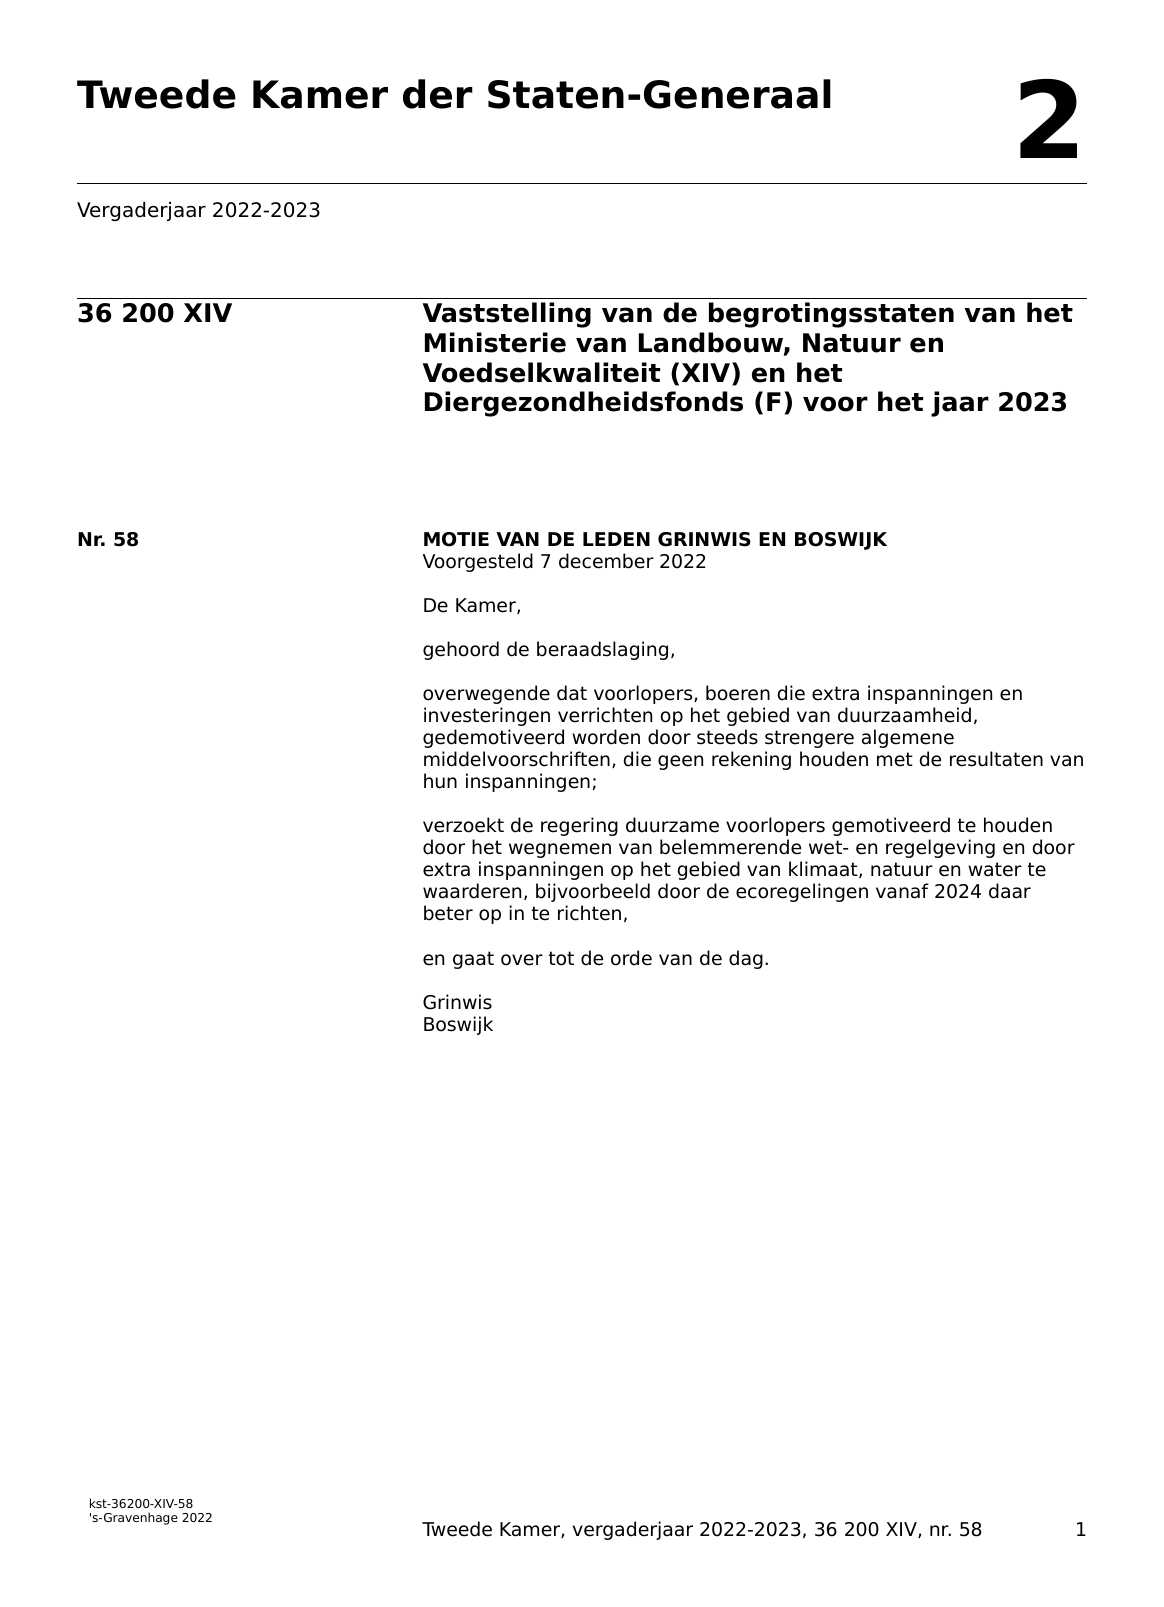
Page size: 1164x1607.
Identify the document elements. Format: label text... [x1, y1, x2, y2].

text Boswijk [422, 1013, 1087, 1036]
text verzoekt de regering duurzame voorlopers gemotiveerd te houden door het wegnemen van belemmerende wet- en regelgeving en door extra inspanningen op het gebied van klimaat, natuur en water te waarderen, bijvoorbeeld door de ecoregelingen vanaf 2024 daar beter op in te richten, [422, 815, 1087, 925]
text De Kamer, [422, 595, 1087, 617]
text kst-36200-XIV-58 [88, 1497, 323, 1511]
subtitle 36 200 XIV Vaststelling van de begrotingsstaten van het Ministerie van Landbouw, Natuur en Voedselkwaliteit (XIV) en het Diergezondheidsfonds (F) voor het jaar 2023 [77, 299, 1087, 418]
table_header Tweede Kamer der Staten-Generaal [77, 59, 886, 183]
text Grinwis [422, 992, 1087, 1013]
table_cell Vergaderjaar 2022-2023 [77, 184, 1087, 298]
text en gaat over tot de orde van de dag. [422, 947, 1087, 969]
text Voorgesteld 7 december 2022 [422, 551, 1087, 573]
text overwegende dat voorlopers, boeren die extra inspanningen en investeringen verrichten op het gebied van duurzaamheid, gedemotiveerd worden door steeds strengere algemene middelvoorschriften, die geen rekening houden met de resultaten van hun inspanningen; [422, 683, 1087, 793]
table_header 2 [886, 59, 1087, 183]
text 's-Gravenhage 2022 [88, 1511, 323, 1525]
subtitle Nr. 58 MOTIE VAN DE LEDEN GRINWIS EN BOSWIJK [77, 529, 1087, 551]
text gehoord de beraadslaging, [422, 639, 1087, 661]
